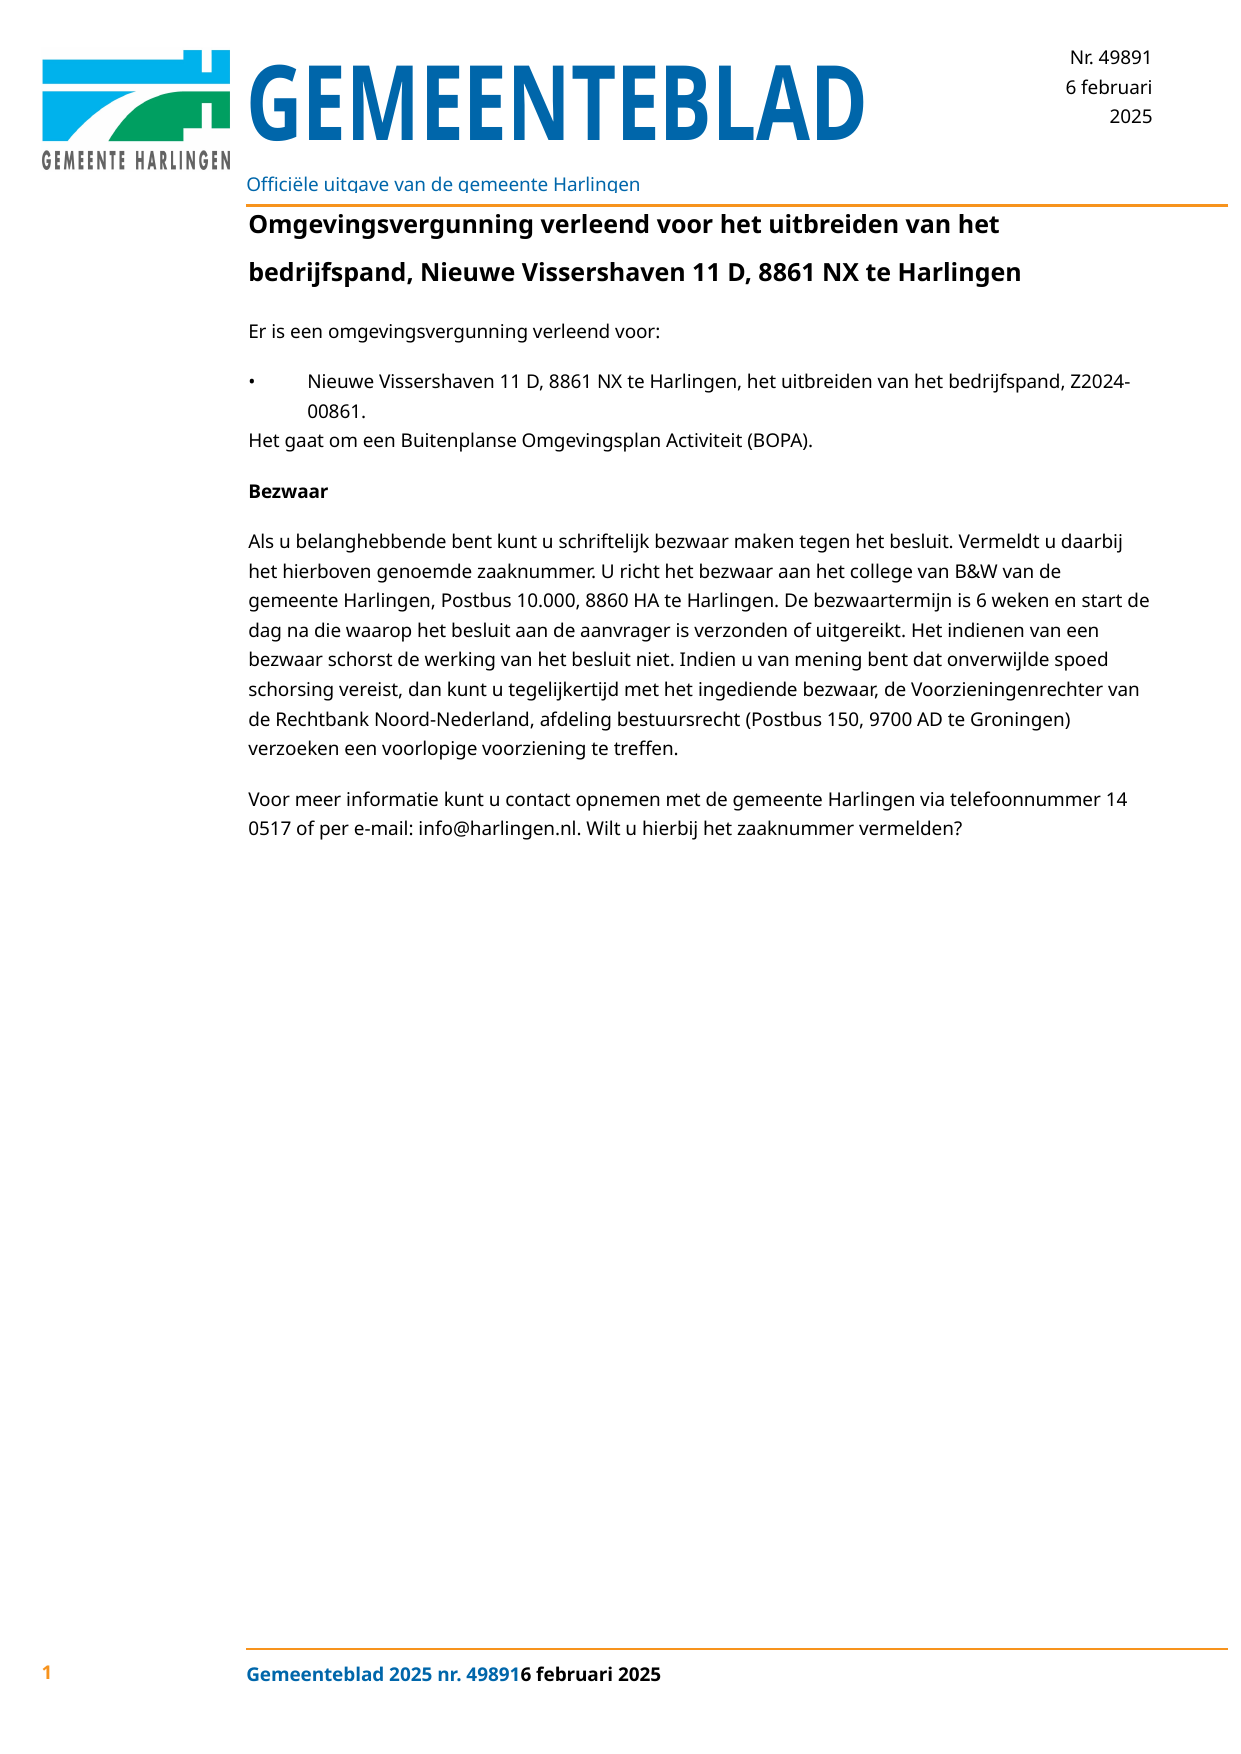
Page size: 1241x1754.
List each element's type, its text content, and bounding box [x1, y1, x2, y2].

text Bezwaar [248, 478, 1152, 504]
picture [41, 47, 231, 172]
text Als u belanghebbende bent kunt u schriftelijk bezwaar maken tegen het besluit. Vermeldt u daarbij het hierboven genoemde zaaknummer. U richt het bezwaar aan het college van B&W van de gemeente Harlingen, Postbus 10.000, 8860 HA te Harlingen. De bezwaartermijn is 6 weken en start de dag na die waarop het besluit aan de aanvrager is verzonden of uitgereikt. Het indienen van een bezwaar schorst de werking van het besluit niet. Indien u van mening bent dat onverwijlde spoed schorsing vereist, dan kunt u tegelijkertijd met het ingediende bezwaar, de Voorzieningenrechter van de Rechtbank Noord-Nederland, afdeling bestuursrecht (Postbus 150, 9700 AD te Groningen) verzoeken een voorlopige voorziening te treffen. [248, 528, 1152, 761]
text Het gaat om een Buitenplanse Omgevingsplan Activiteit (BOPA). [248, 427, 1152, 453]
text Omgevingsvergunning verleend voor het uitbreiden van het bedrijfspand, Nieuwe Vissershaven 11 D, 8861 NX te Harlingen [248, 207, 1152, 288]
text Er is een omgevingsvergunning verleend voor: [248, 318, 1152, 344]
list Nieuwe Vissershaven 11 D, 8861 NX te Harlingen, het uitbreiden van het bedrijfspand, Z2024-00861. [248, 368, 1152, 424]
text Voor meer informatie kunt u contact opnemen met de gemeente Harlingen via telefoonnummer 14 0517 of per e-mail: info@harlingen.nl. Wilt u hierbij het zaaknummer vermelden? [248, 786, 1152, 841]
